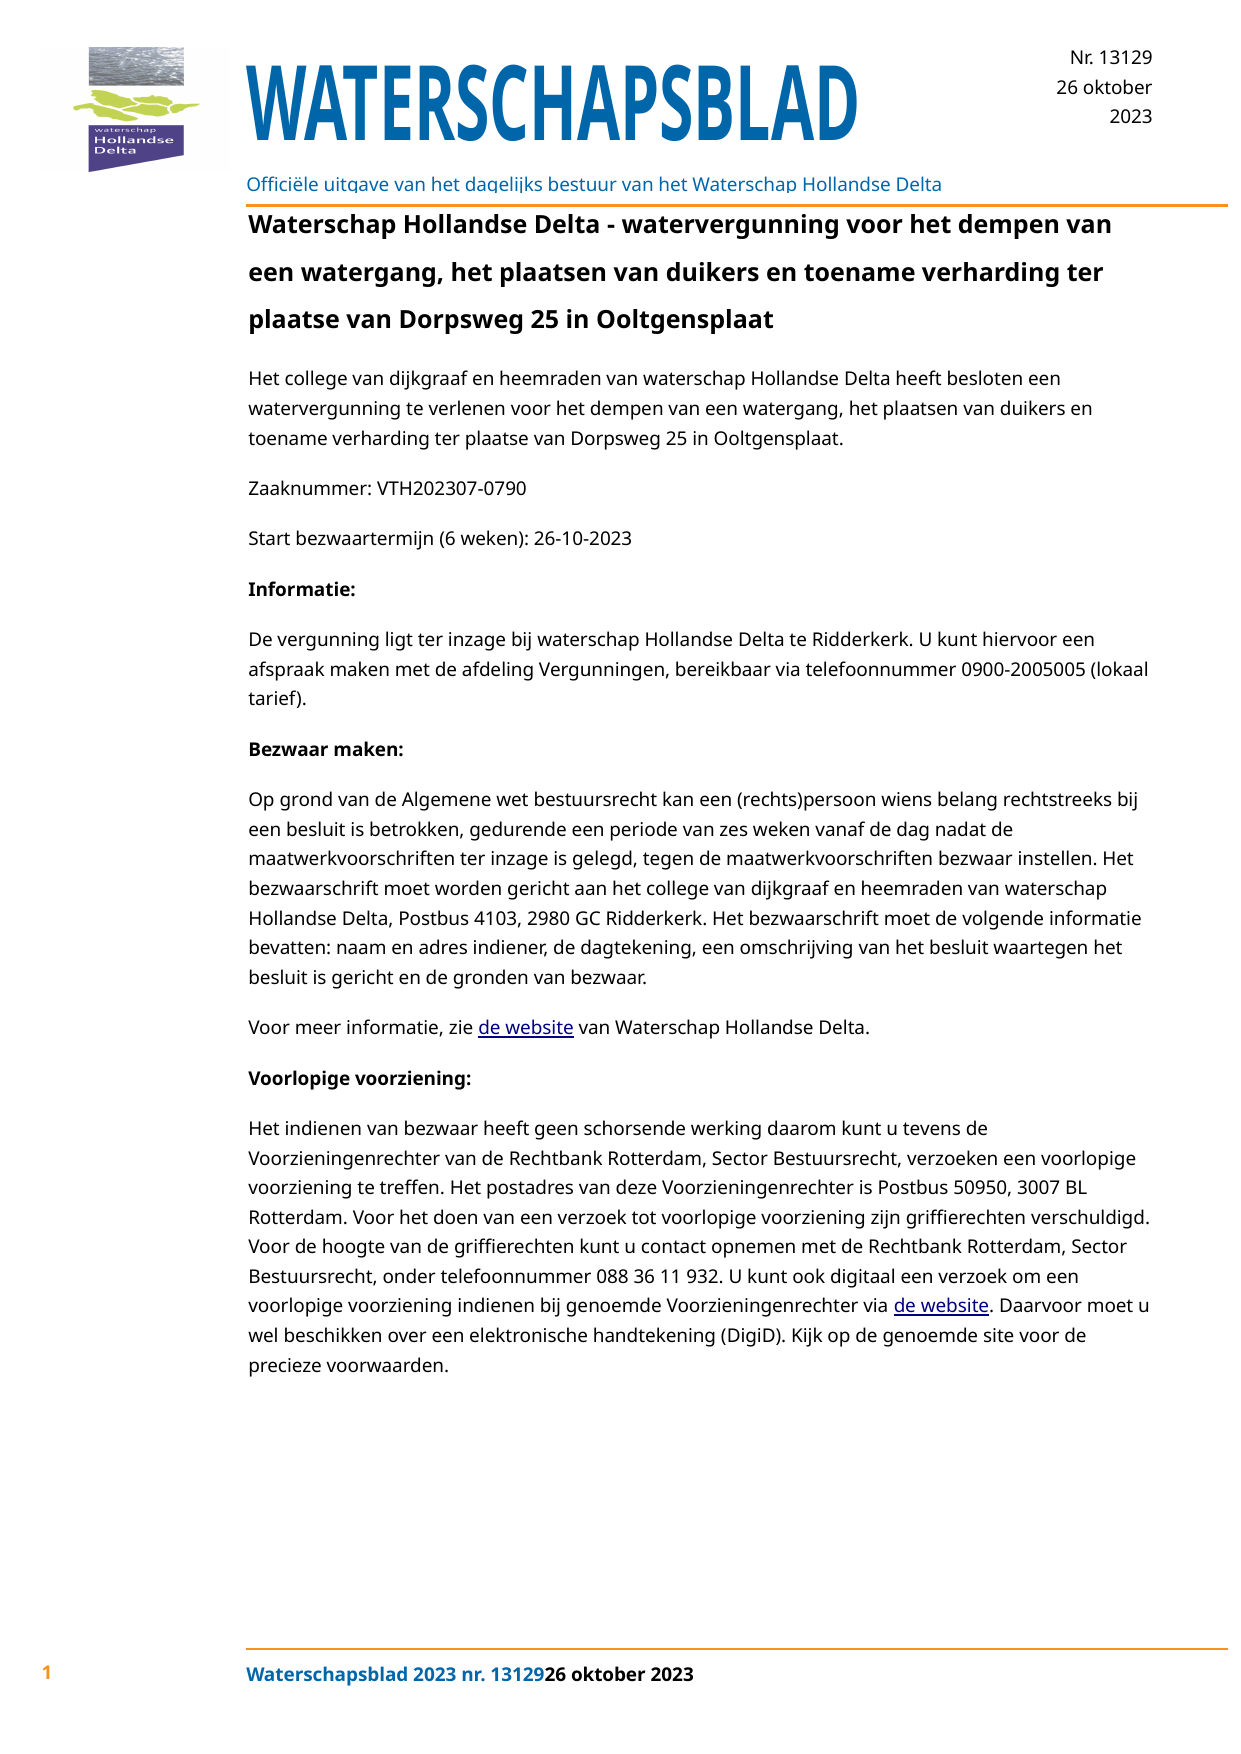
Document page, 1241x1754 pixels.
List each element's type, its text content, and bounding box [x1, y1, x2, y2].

text Start bezwaartermijn (6 weken): 26-10-2023 [248, 526, 1152, 551]
text Voor meer informatie, zie de website van Waterschap Hollandse Delta. [248, 1014, 1152, 1040]
picture [41, 47, 231, 172]
text Op grond van de Algemene wet bestuursrecht kan een (rechts)persoon wiens belang rechtstreeks bij een besluit is betrokken, gedurende een periode van zes weken vanaf de dag nadat de maatwerkvoorschriften ter inzage is gelegd, tegen de maatwerkvoorschriften bezwaar instellen. Het bezwaarschrift moet worden gericht aan het college van dijkgraaf en heemraden van waterschap Hollandse Delta, Postbus 4103, 2980 GC Ridderkerk. Het bezwaarschrift moet de volgende informatie bevatten: naam en adres indiener, de dagtekening, een omschrijving van het besluit waartegen het besluit is gericht en de gronden van bezwaar. [248, 786, 1152, 989]
text Het indienen van bezwaar heeft geen schorsende werking daarom kunt u tevens de Voorzieningenrechter van de Rechtbank Rotterdam, Sector Bestuursrecht, verzoeken een voorlopige voorziening te treffen. Het postadres van deze Voorzieningenrechter is Postbus 50950, 3007 BL Rotterdam. Voor het doen van een verzoek tot voorlopige voorziening zijn griffierechten verschuldigd. Voor de hoogte van de griffierechten kunt u contact opnemen met de Rechtbank Rotterdam, Sector Bestuursrecht, onder telefoonnummer 088 36 11 932. U kunt ook digitaal een verzoek om een voorlopige voorziening indienen bij genoemde Voorzieningenrechter via de website. Daarvoor moet u wel beschikken over een elektronische handtekening (DigiD). Kijk op de genoemde site voor de precieze voorwaarden. [248, 1115, 1152, 1377]
text Het college van dijkgraaf en heemraden van waterschap Hollandse Delta heeft besloten een watervergunning te verlenen voor het dempen van een watergang, het plaatsen van duikers en toename verharding ter plaatse van Dorpsweg 25 in Ooltgensplaat. [248, 366, 1152, 450]
text Informatie: [248, 576, 1152, 602]
text Voorlopige voorziening: [248, 1065, 1152, 1090]
text Bezwaar maken: [248, 736, 1152, 762]
text De vergunning ligt ter inzage bij waterschap Hollandse Delta te Ridderkerk. U kunt hiervoor een afspraak maken met de afdeling Vergunningen, bereikbaar via telefoonnummer 0900-2005005 (lokaal tarief). [248, 626, 1152, 711]
text Zaaknummer: VTH202307-0790 [248, 475, 1152, 501]
text Waterschap Hollandse Delta - watervergunning voor het dempen van een watergang, het plaatsen van duikers en toename verharding ter plaatse van Dorpsweg 25 in Ooltgensplaat [248, 207, 1152, 336]
